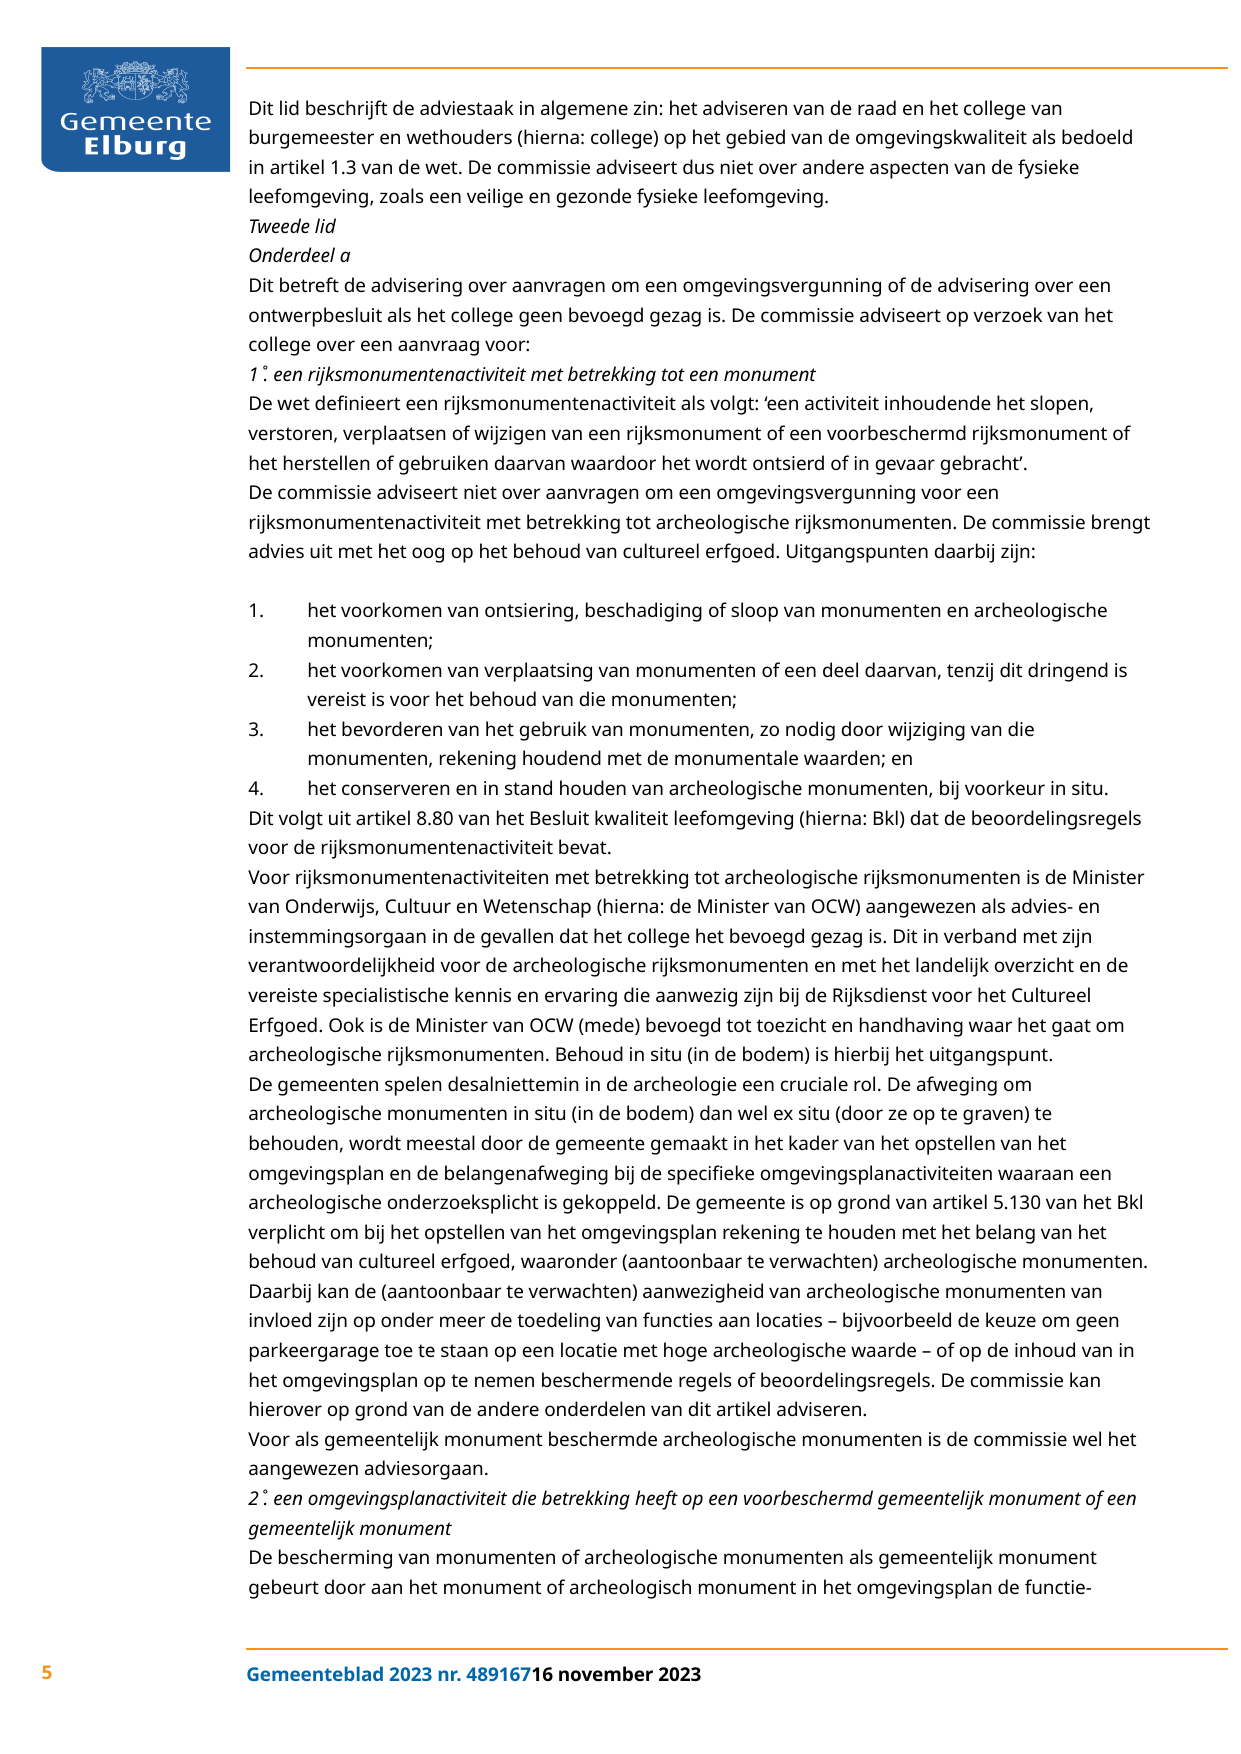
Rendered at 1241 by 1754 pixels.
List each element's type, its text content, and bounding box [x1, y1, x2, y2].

text Voor als gemeentelijk monument beschermde archeologische monumenten is de commissie wel het aangewezen adviesorgaan. [248, 1426, 1152, 1481]
text De gemeenten spelen desalniettemin in de archeologie een cruciale rol. De afweging om archeologische monumenten in situ (in de bodem) dan wel ex situ (door ze op te graven) te behouden, wordt meestal door de gemeente gemaakt in het kader van het opstellen van het omgevingsplan en de belangenafweging bij de specifieke omgevingsplanactiviteiten waaraan een archeologische onderzoeksplicht is gekoppeld. De gemeente is op grond van artikel 5.130 van het Bkl verplicht om bij het opstellen van het omgevingsplan rekening te houden met het belang van het behoud van cultureel erfgoed, waaronder (aantoonbaar te verwachten) archeologische monumenten. Daarbij kan de (aantoonbaar te verwachten) aanwezigheid van archeologische monumenten van invloed zijn op onder meer de toedeling van functies aan locaties – bijvoorbeeld de keuze om geen parkeergarage toe te staan op een locatie met hoge archeologische waarde – of op de inhoud van in het omgevingsplan op te nemen beschermende regels of beoordelingsregels. De commissie kan hierover op grond van de andere onderdelen van dit artikel adviseren. [248, 1071, 1152, 1422]
list het voorkomen van verplaatsing van monumenten of een deel daarvan, tenzij dit dringend is vereist is voor het behoud van die monumenten; [248, 657, 1152, 712]
picture [41, 47, 231, 172]
text De bescherming van monumenten of archeologische monumenten als gemeentelijk monument gebeurt door aan het monument of archeologisch monument in het omgevingsplan de functie- [248, 1544, 1152, 1600]
text Dit betreft de advisering over aanvragen om een omgevingsvergunning of de advisering over een ontwerpbesluit als het college geen bevoegd gezag is. De commissie adviseert op verzoek van het college over een aanvraag voor: [248, 272, 1152, 357]
list het conserveren en in stand houden van archeologische monumenten, bij voorkeur in situ. [248, 775, 1152, 801]
list het voorkomen van ontsiering, beschadiging of sloop van monumenten en archeologische monumenten; [248, 598, 1152, 653]
list het bevorderen van het gebruik van monumenten, zo nodig door wijziging van die monumenten, rekening houdend met de monumentale waarden; en [248, 716, 1152, 771]
text Voor rijksmonumentenactiviteiten met betrekking tot archeologische rijksmonumenten is de Minister van Onderwijs, Cultuur en Wetenschap (hierna: de Minister van OCW) aangewezen als advies- en instemmingsorgaan in de gevallen dat het college het bevoegd gezag is. Dit in verband met zijn verantwoordelijkheid voor de archeologische rijksmonumenten en met het landelijk overzicht en de vereiste specialistische kennis en ervaring die aanwezig zijn bij de Rijksdienst voor het Cultureel Erfgoed. Ook is de Minister van OCW (mede) bevoegd tot toezicht en handhaving waar het gaat om archeologische rijksmonumenten. Behoud in situ (in de bodem) is hierbij het uitgangspunt. [248, 864, 1152, 1067]
text Dit lid beschrijft de adviestaak in algemene zin: het adviseren van de raad en het college van burgemeester en wethouders (hierna: college) op het gebied van de omgevingskwaliteit als bedoeld in artikel 1.3 van de wet. De commissie adviseert dus niet over andere aspecten van de fysieke leefomgeving, zoals een veilige en gezonde fysieke leefomgeving. [248, 95, 1152, 209]
text De commissie adviseert niet over aanvragen om een omgevingsvergunning voor een rijksmonumentenactiviteit met betrekking tot archeologische rijksmonumenten. De commissie brengt advies uit met het oog op het behoud van cultureel erfgoed. Uitgangspunten daarbij zijn: [248, 479, 1152, 564]
text Dit volgt uit artikel 8.80 van het Besluit kwaliteit leefomgeving (hierna: Bkl) dat de beoordelingsregels voor de rijksmonumentenactiviteit bevat. [248, 805, 1152, 860]
text 2 ̊. een omgevingsplanactiviteit die betrekking heeft op een voorbeschermd gemeentelijk monument of een gemeentelijk monument [248, 1485, 1152, 1541]
text De wet definieert een rijksmonumentenactiviteit als volgt: ‘een activiteit inhoudende het slopen, verstoren, verplaatsen of wijzigen van een rijksmonument of een voorbeschermd rijksmonument of het herstellen of gebruiken daarvan waardoor het wordt ontsierd of in gevaar gebracht’. [248, 391, 1152, 476]
text Onderdeel a [248, 243, 1152, 268]
text Tweede lid [248, 213, 1152, 239]
text 1 ̊. een rijksmonumentenactiviteit met betrekking tot een monument [248, 361, 1152, 387]
